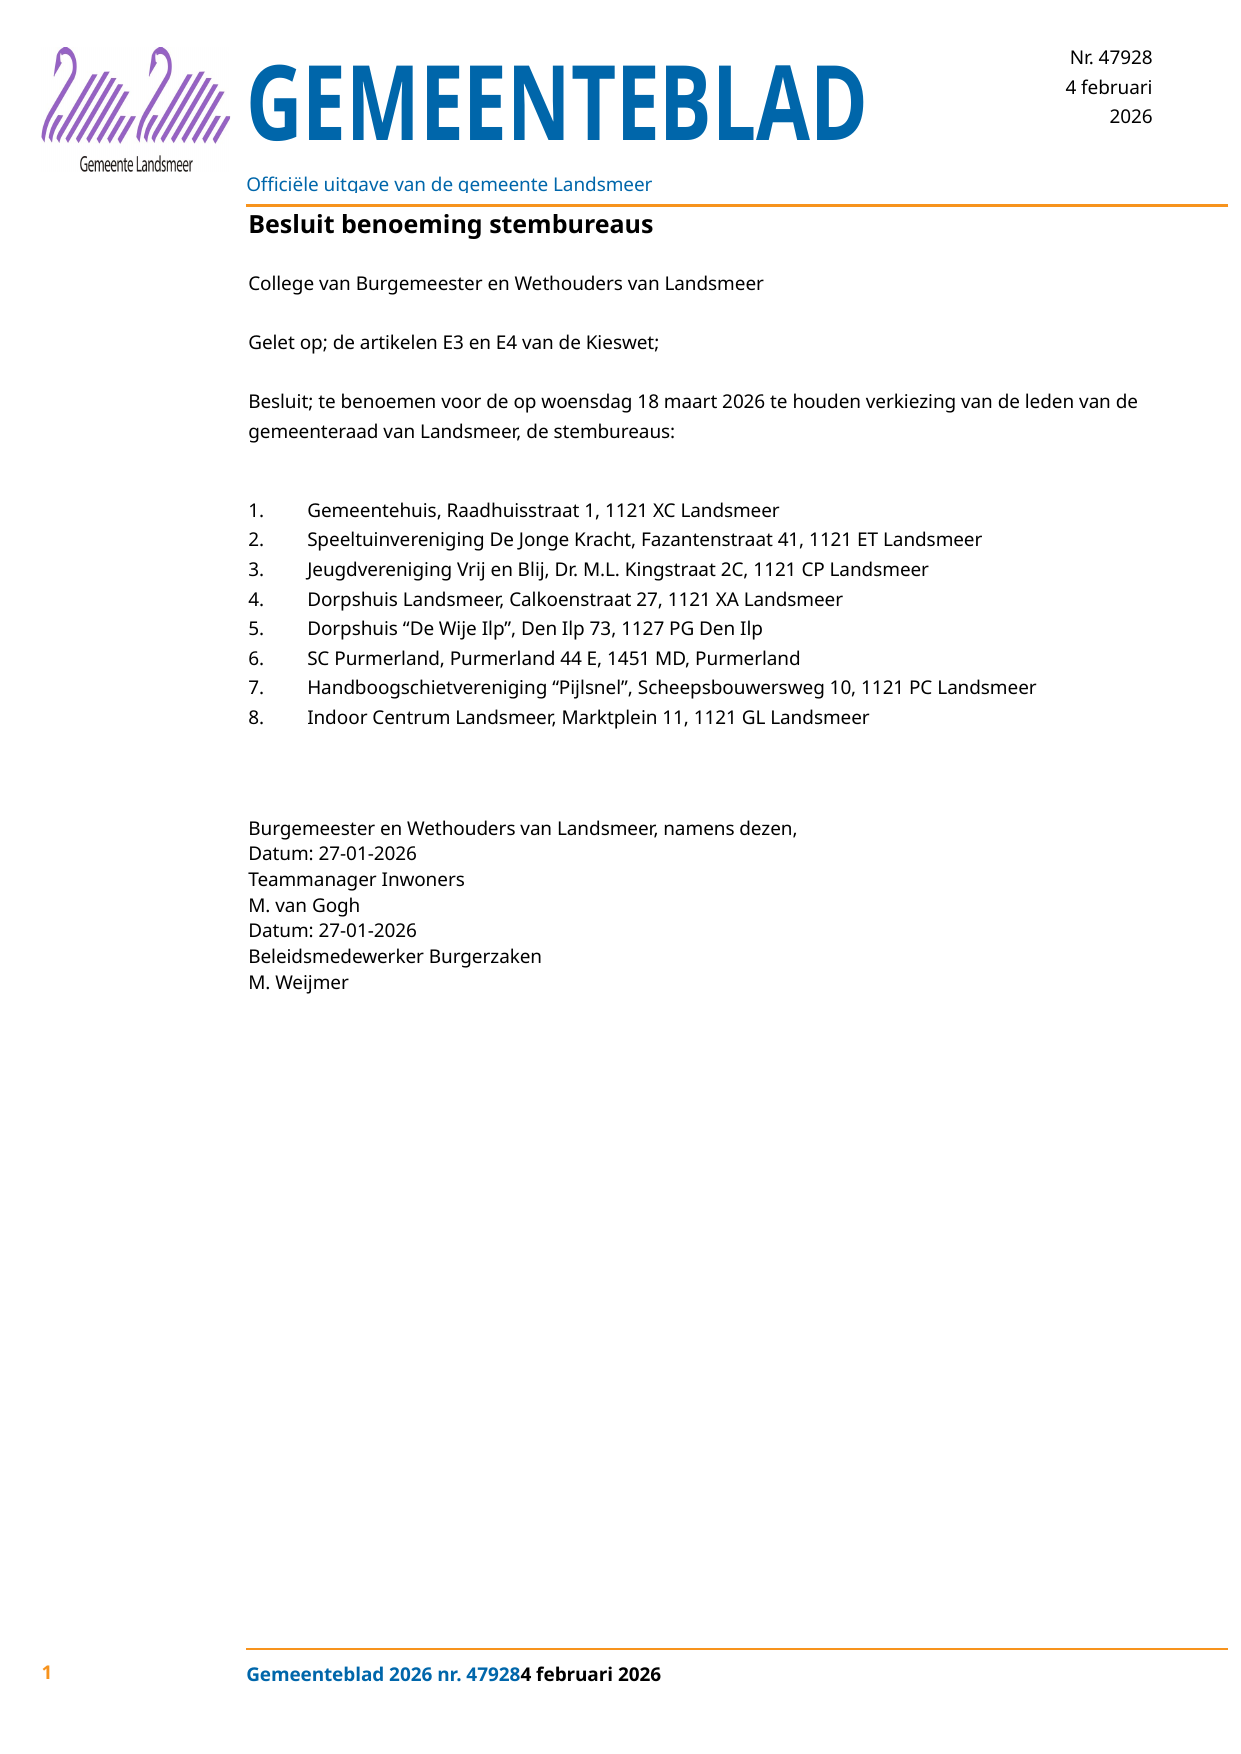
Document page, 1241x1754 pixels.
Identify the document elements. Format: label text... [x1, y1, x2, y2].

list Gemeentehuis, Raadhuisstraat 1, 1121 XC Landsmeer [248, 497, 1152, 523]
list Jeugdvereniging Vrij en Blij, Dr. M.L. Kingstraat 2C, 1121 CP Landsmeer [248, 556, 1152, 582]
list Dorpshuis “De Wije Ilp”, Den Ilp 73, 1127 PG Den Ilp [248, 615, 1152, 641]
text Datum: 27-01-2026 [248, 841, 1152, 866]
text M. van Gogh [248, 892, 1152, 918]
list Handboogschietvereniging “Pijlsnel”, Scheepsbouwersweg 10, 1121 PC Landsmeer [248, 674, 1152, 700]
text Teammanager Inwoners [248, 866, 1152, 892]
text Beleidsmedewerker Burgerzaken [248, 943, 1152, 969]
list Dorpshuis Landsmeer, Calkoenstraat 27, 1121 XA Landsmeer [248, 586, 1152, 612]
text M. Weijmer [248, 969, 1152, 995]
text Datum: 27-01-2026 [248, 918, 1152, 943]
list Speeltuinvereniging De Jonge Kracht, Fazantenstraat 41, 1121 ET Landsmeer [248, 527, 1152, 552]
text Besluit benoeming stembureaus [248, 207, 1152, 241]
text Gelet op; de artikelen E3 en E4 van de Kieswet; [248, 329, 1152, 355]
text Burgemeester en Wethouders van Landsmeer, namens dezen, [248, 815, 1152, 841]
list Indoor Centrum Landsmeer, Marktplein 11, 1121 GL Landsmeer [248, 704, 1152, 730]
picture [41, 47, 231, 172]
list SC Purmerland, Purmerland 44 E, 1451 MD, Purmerland [248, 645, 1152, 671]
text Besluit; te benoemen voor de op woensdag 18 maart 2026 te houden verkiezing van de leden van de gemeenteraad van Landsmeer, de stembureaus: [248, 389, 1152, 444]
text College van Burgemeester en Wethouders van Landsmeer [248, 270, 1152, 296]
